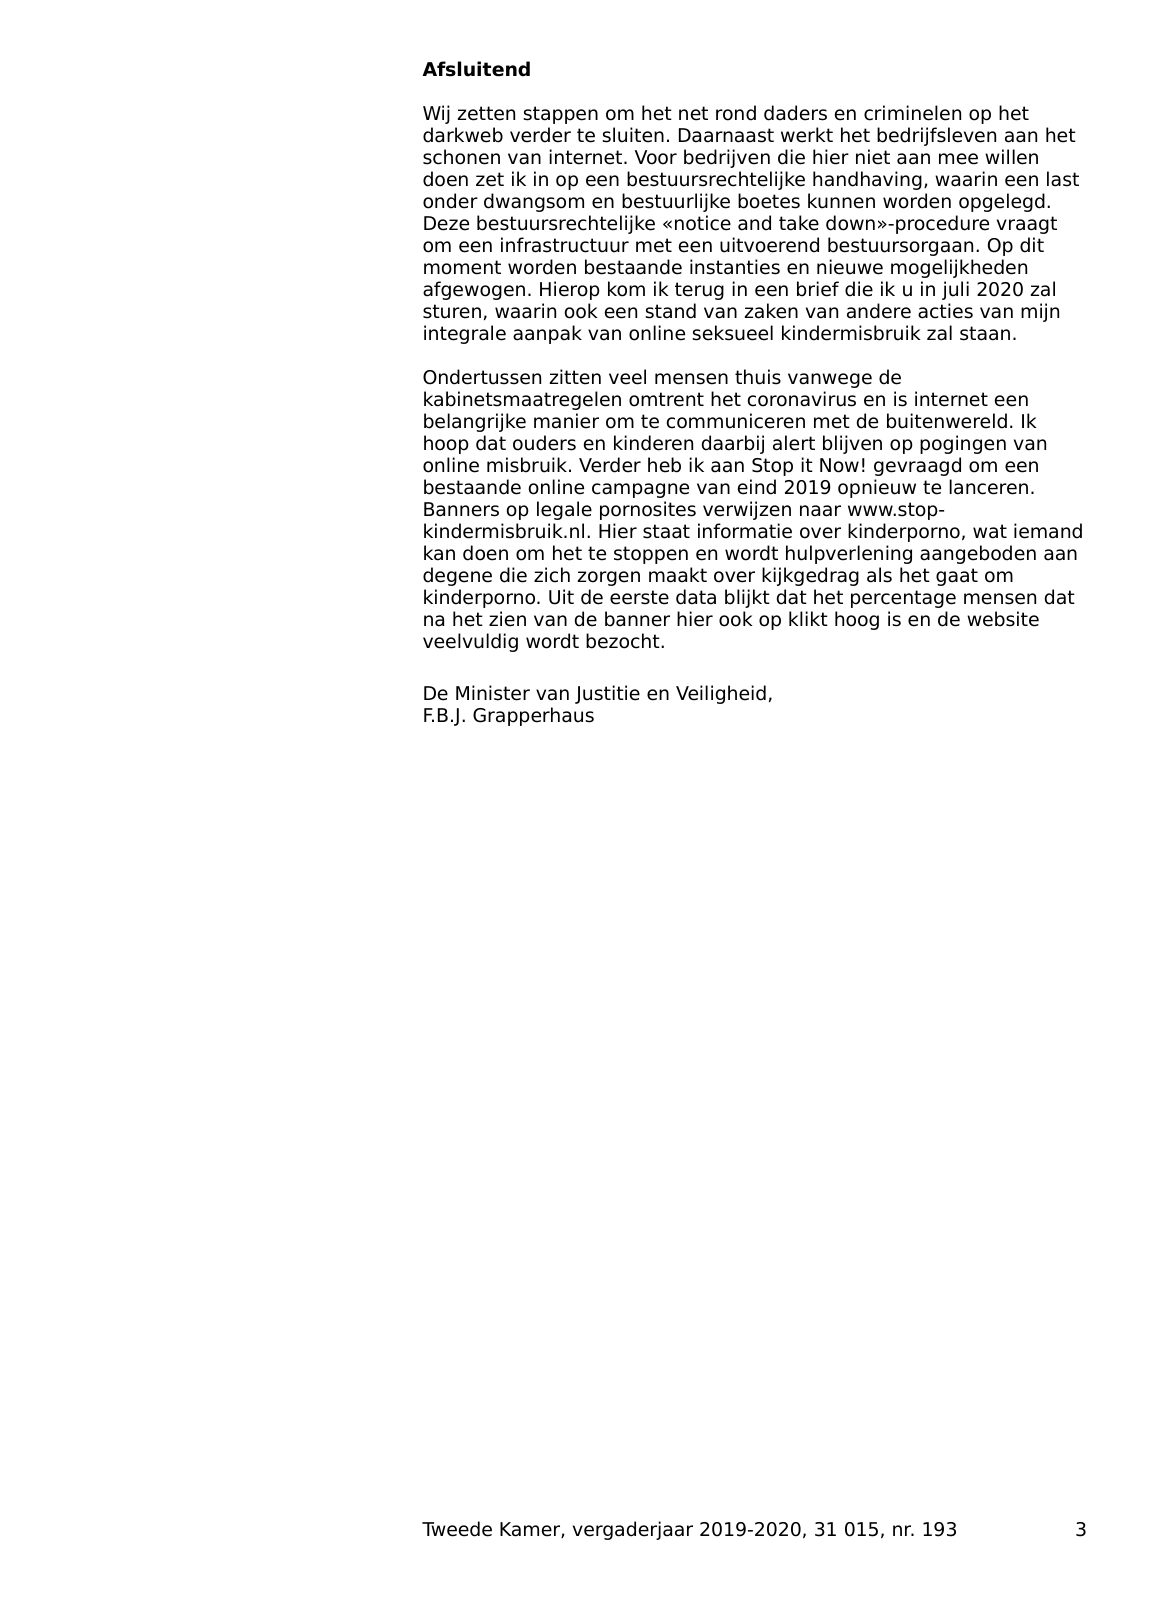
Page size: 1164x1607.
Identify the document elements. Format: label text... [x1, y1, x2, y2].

subtitle Afsluitend [422, 59, 1087, 81]
text Wij zetten stappen om het net rond daders en criminelen op het darkweb verder te sluiten. Daarnaast werkt het bedrijfsleven aan het schonen van internet. Voor bedrijven die hier niet aan mee willen doen zet ik in op een bestuursrechtelijke handhaving, waarin een last onder dwangsom en bestuurlijke boetes kunnen worden opgelegd. Deze bestuursrechtelijke «notice and take down»-procedure vraagt om een infrastructuur met een uitvoerend bestuursorgaan. Op dit moment worden bestaande instanties en nieuwe mogelijkheden afgewogen. Hierop kom ik terug in een brief die ik u in juli 2020 zal sturen, waarin ook een stand van zaken van andere acties van mijn integrale aanpak van online seksueel kindermisbruik zal staan. [422, 103, 1087, 345]
text De Minister van Justitie en Veiligheid, F.B.J. Grapperhaus [422, 683, 1087, 727]
text Ondertussen zitten veel mensen thuis vanwege de kabinetsmaatregelen omtrent het coronavirus en is internet een belangrijke manier om te communiceren met de buitenwereld. Ik hoop dat ouders en kinderen daarbij alert blijven op pogingen van online misbruik. Verder heb ik aan Stop it Now! gevraagd om een bestaande online campagne van eind 2019 opnieuw te lanceren. Banners op legale pornosites verwijzen naar www.stop-kindermisbruik.nl. Hier staat informatie over kinderporno, wat iemand kan doen om het te stoppen en wordt hulpverlening aangeboden aan degene die zich zorgen maakt over kijkgedrag als het gaat om kinderporno. Uit de eerste data blijkt dat het percentage mensen dat na het zien van de banner hier ook op klikt hoog is en de website veelvuldig wordt bezocht. [422, 367, 1087, 653]
